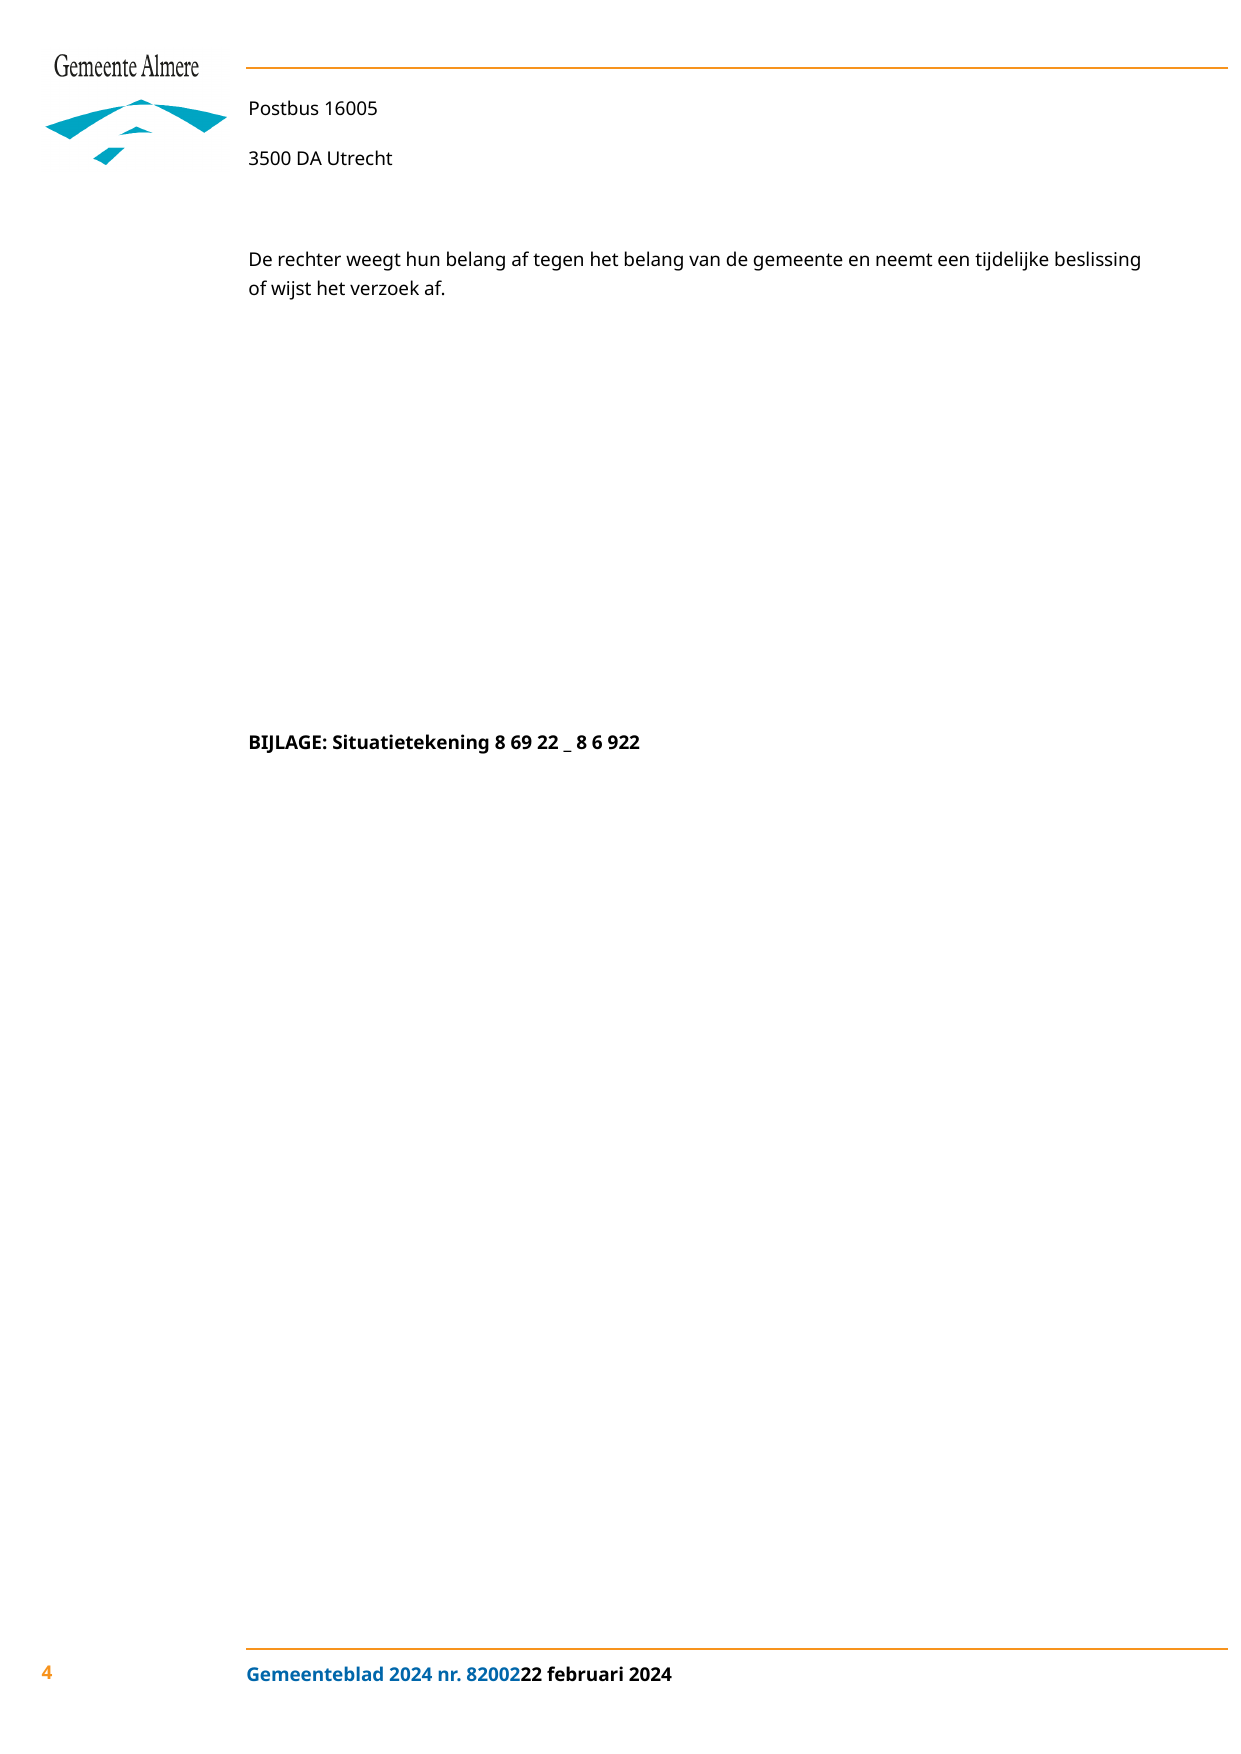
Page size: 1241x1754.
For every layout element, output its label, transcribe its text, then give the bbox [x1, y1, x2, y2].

text Postbus 16005 [248, 95, 1152, 121]
text BIJLAGE: Situatietekening 8 69 22 _ 8 6 922 [248, 729, 1152, 755]
picture [41, 47, 231, 172]
text 3500 DA Utrecht [248, 145, 1152, 171]
text De rechter weegt hun belang af tegen het belang van de gemeente en neemt een tijdelijke beslissing of wijst het verzoek af. [248, 246, 1152, 301]
